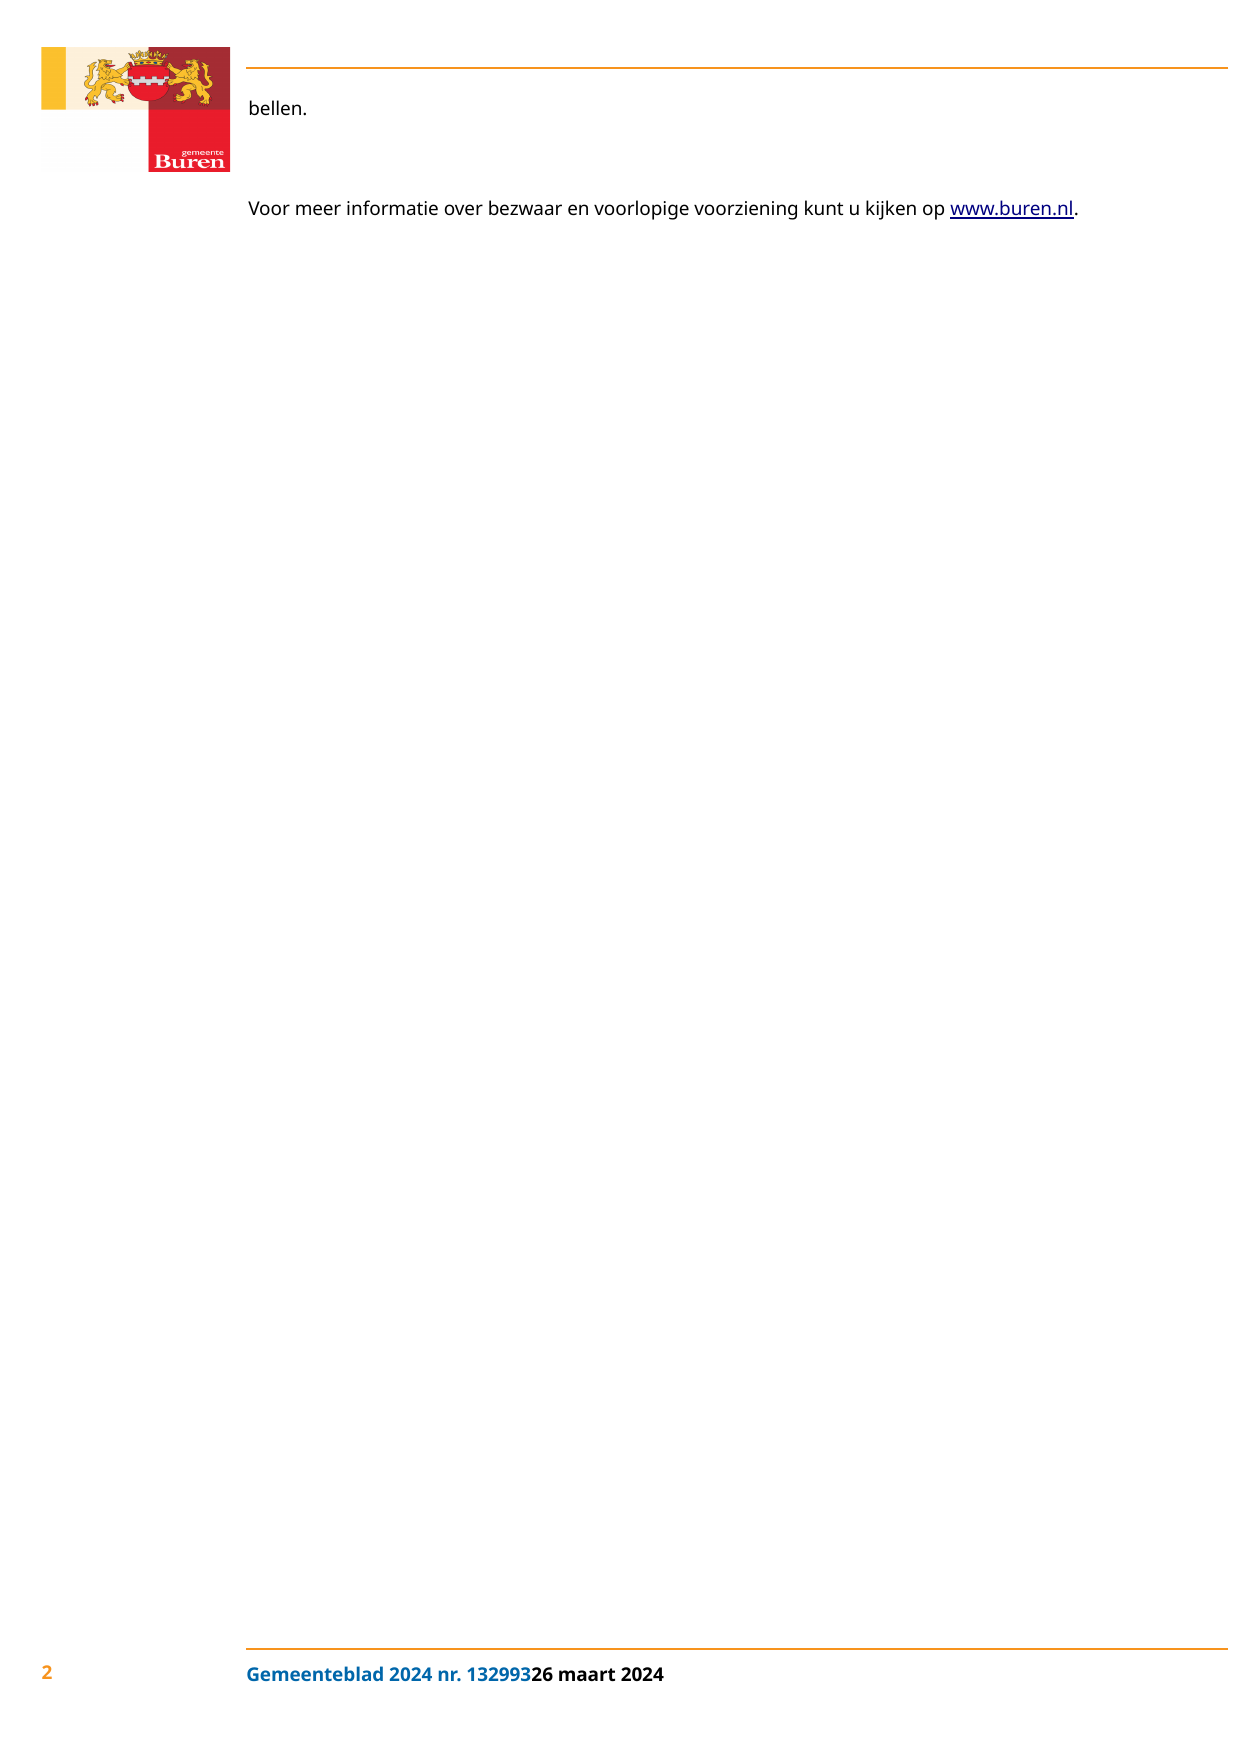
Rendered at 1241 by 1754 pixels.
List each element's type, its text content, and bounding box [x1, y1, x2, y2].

text Voor meer informatie over bezwaar en voorlopige voorziening kunt u kijken op www.buren.nl. [248, 196, 1152, 221]
text bellen. [248, 95, 1152, 121]
picture [41, 47, 231, 172]
